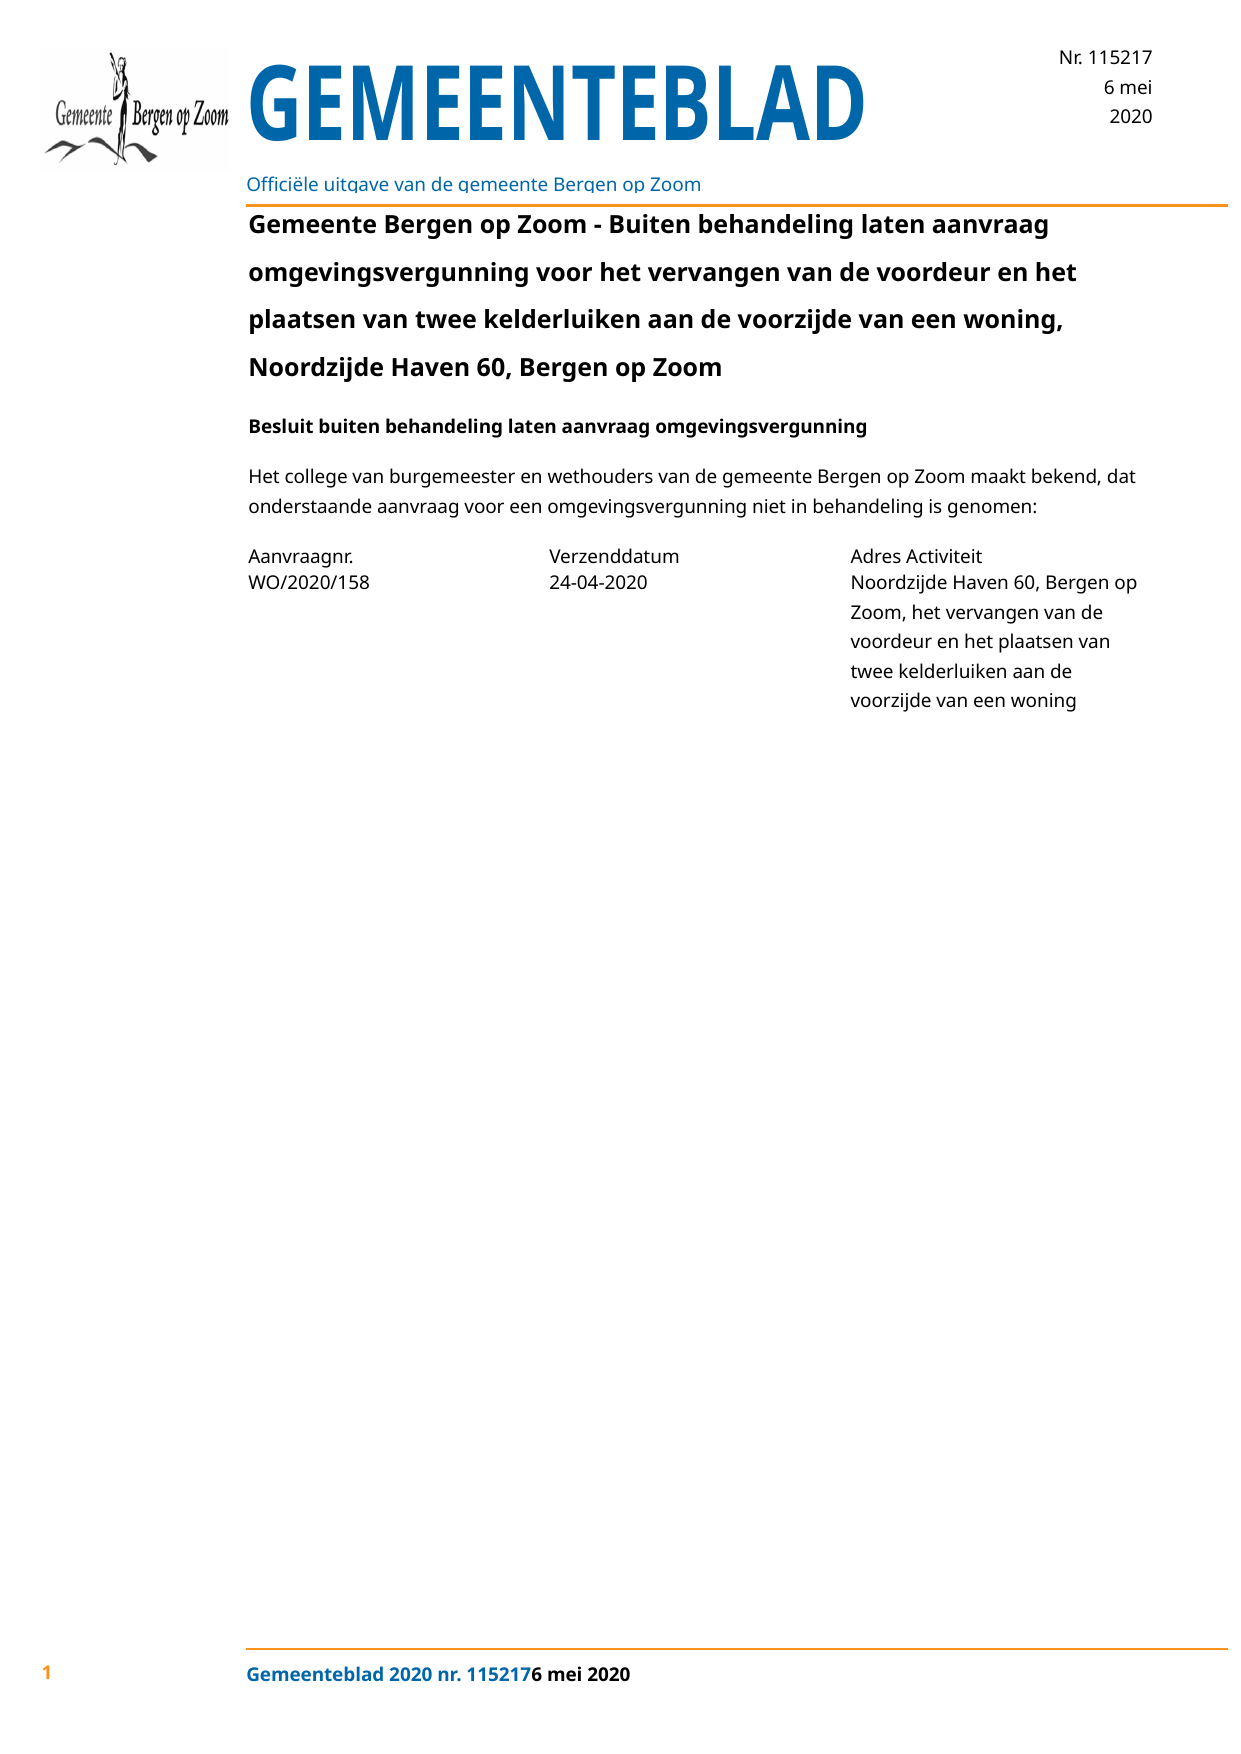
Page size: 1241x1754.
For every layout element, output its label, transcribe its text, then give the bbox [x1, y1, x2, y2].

text Gemeente Bergen op Zoom - Buiten behandeling laten aanvraag omgevingsvergunning voor het vervangen van de voordeur en het plaatsen van twee kelderluiken aan de voorzijde van een woning, Noordzijde Haven 60, Bergen op Zoom [248, 207, 1152, 384]
table_cell WO/2020/158 [248, 569, 549, 713]
table_header Aanvraagnr. [248, 544, 549, 569]
table_header Verzenddatum [549, 544, 850, 569]
table_cell 24-04-2020 [549, 569, 850, 713]
picture [41, 47, 231, 172]
text Besluit buiten behandeling laten aanvraag omgevingsvergunning [248, 413, 1152, 439]
table_header Adres Activiteit [850, 544, 1152, 569]
table_cell Noordzijde Haven 60, Bergen op Zoom, het vervangen van de voordeur en het plaatsen van twee kelderluiken aan de voorzijde van een woning [850, 569, 1152, 713]
text Het college van burgemeester en wethouders van de gemeente Bergen op Zoom maakt bekend, dat onderstaande aanvraag voor een omgevingsvergunning niet in behandeling is genomen: [248, 463, 1152, 519]
